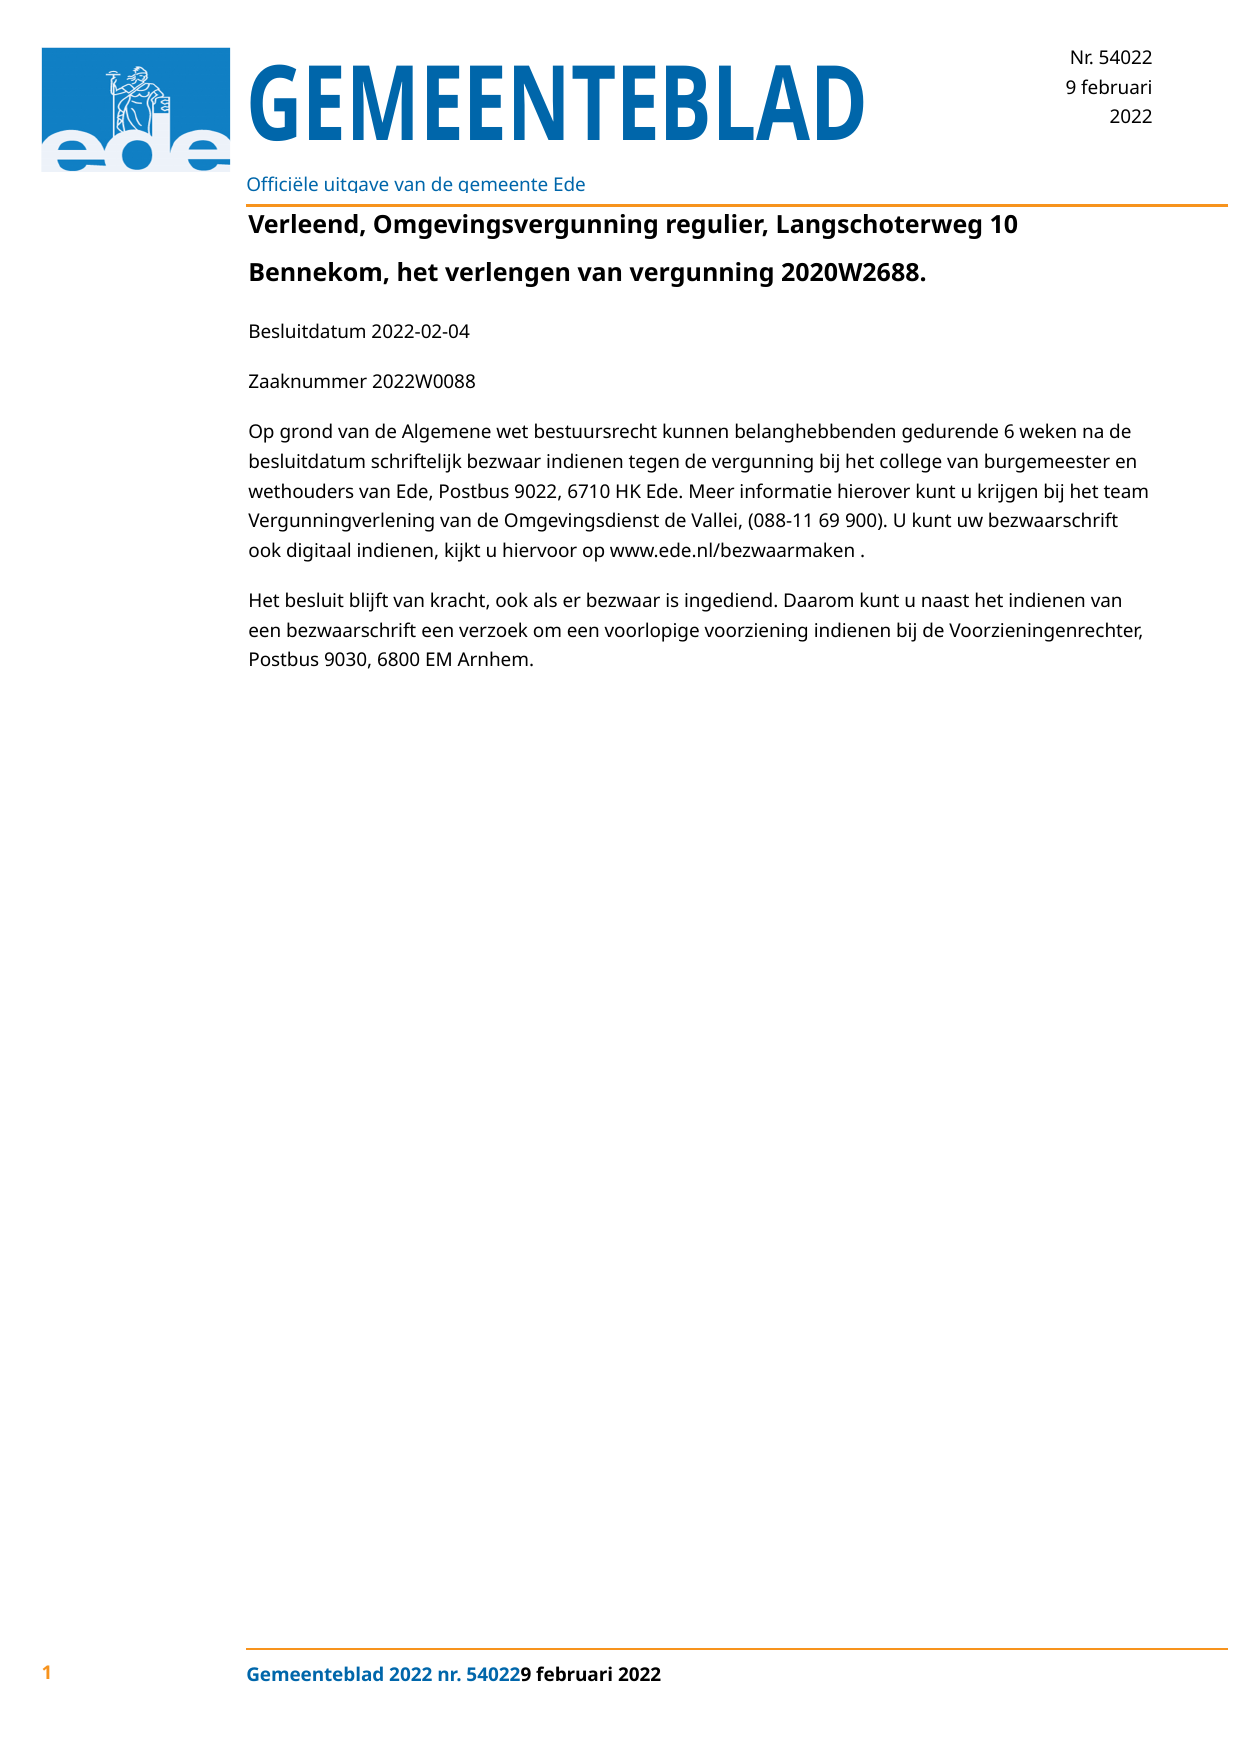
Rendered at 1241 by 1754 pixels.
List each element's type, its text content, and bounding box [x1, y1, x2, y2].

picture [41, 47, 231, 172]
text Het besluit blijft van kracht, ook als er bezwaar is ingediend. Daarom kunt u naast het indienen van een bezwaarschrift een verzoek om een voorlopige voorziening indienen bij de Voorzieningenrechter, Postbus 9030, 6800 EM Arnhem. [248, 587, 1152, 672]
text Zaaknummer 2022W0088 [248, 368, 1152, 394]
text Besluitdatum 2022-02-04 [248, 318, 1152, 344]
text Verleend, Omgevingsvergunning regulier, Langschoterweg 10 Bennekom, het verlengen van vergunning 2020W2688. [248, 207, 1152, 288]
text Op grond van de Algemene wet bestuursrecht kunnen belanghebbenden gedurende 6 weken na de besluitdatum schriftelijk bezwaar indienen tegen de vergunning bij het college van burgemeester en wethouders van Ede, Postbus 9022, 6710 HK Ede. Meer informatie hierover kunt u krijgen bij het team Vergunningverlening van de Omgevingsdienst de Vallei, (088-11 69 900). U kunt uw bezwaarschrift ook digitaal indienen, kijkt u hiervoor op www.ede.nl/bezwaarmaken . [248, 419, 1152, 563]
